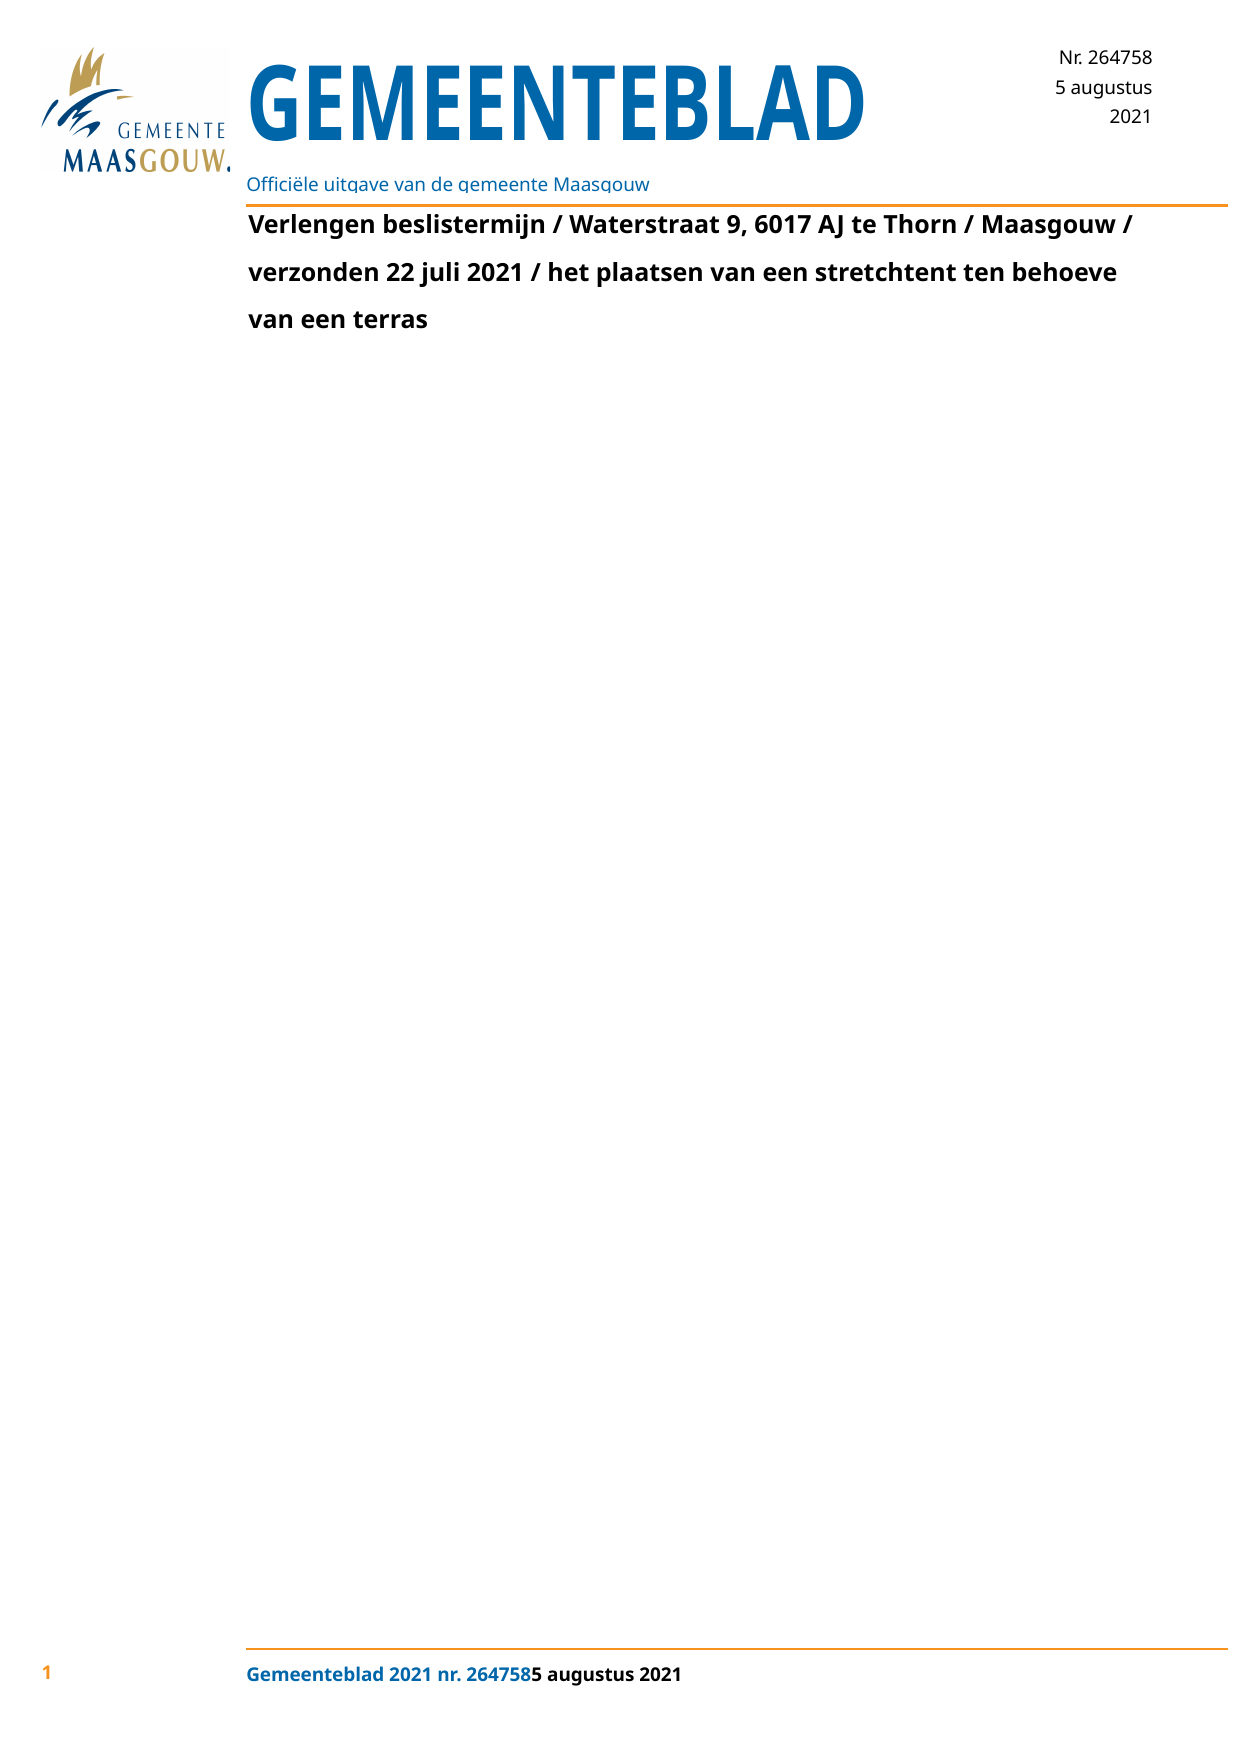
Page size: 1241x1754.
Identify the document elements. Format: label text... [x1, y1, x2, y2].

picture [41, 47, 231, 172]
text Verlengen beslistermijn / Waterstraat 9, 6017 AJ te Thorn / Maasgouw / verzonden 22 juli 2021 / het plaatsen van een stretchtent ten behoeve van een terras [248, 207, 1152, 336]
